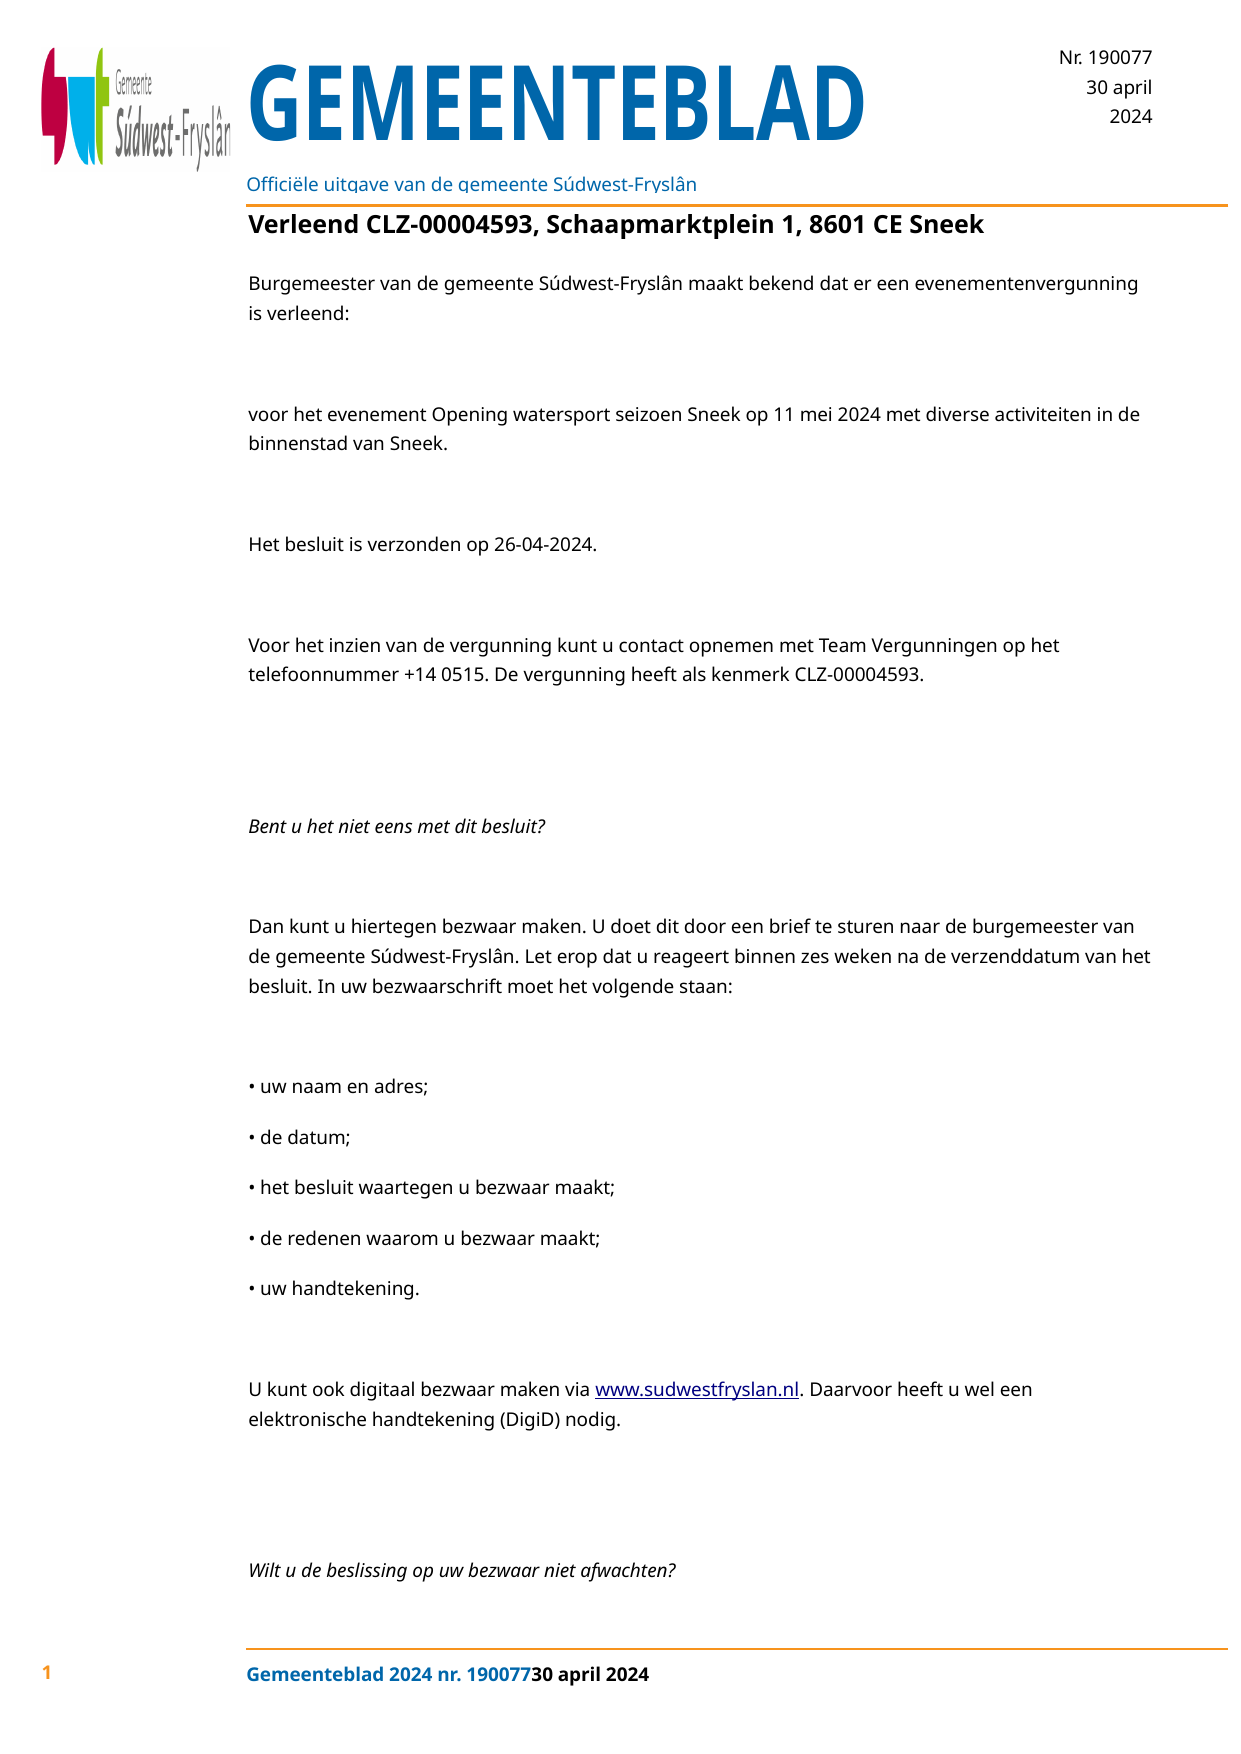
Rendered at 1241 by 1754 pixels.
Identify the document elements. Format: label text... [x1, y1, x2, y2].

text Dan kunt u hiertegen bezwaar maken. U doet dit door een brief te sturen naar de burgemeester van de gemeente Súdwest-Fryslân. Let erop dat u reageert binnen zes weken na de verzenddatum van het besluit. In uw bezwaarschrift moet het volgende staan: [248, 914, 1152, 998]
text Burgemeester van de gemeente Súdwest-Fryslân maakt bekend dat er een evenementenvergunning is verleend: [248, 270, 1152, 326]
text U kunt ook digitaal bezwaar maken via www.sudwestfryslan.nl. Daarvoor heeft u wel een elektronische handtekening (DigiD) nodig. [248, 1376, 1152, 1431]
text • uw handtekening. [248, 1275, 1152, 1301]
text • uw naam en adres; [248, 1074, 1152, 1099]
text Voor het inzien van de vergunning kunt u contact opnemen met Team Vergunningen op het telefoonnummer +14 0515. De vergunning heeft als kenmerk CLZ-00004593. [248, 632, 1152, 687]
picture [41, 47, 231, 172]
text Verleend CLZ-00004593, Schaapmarktplein 1, 8601 CE Sneek [248, 207, 1152, 241]
text voor het evenement Opening watersport seizoen Sneek op 11 mei 2024 met diverse activiteiten in de binnenstad van Sneek. [248, 401, 1152, 456]
text Wilt u de beslissing op uw bezwaar niet afwachten? [248, 1557, 1152, 1583]
text • de redenen waarom u bezwaar maakt; [248, 1225, 1152, 1251]
text Het besluit is verzonden op 26-04-2024. [248, 531, 1152, 557]
text • het besluit waartegen u bezwaar maakt; [248, 1174, 1152, 1200]
text • de datum; [248, 1124, 1152, 1150]
text Bent u het niet eens met dit besluit? [248, 813, 1152, 838]
